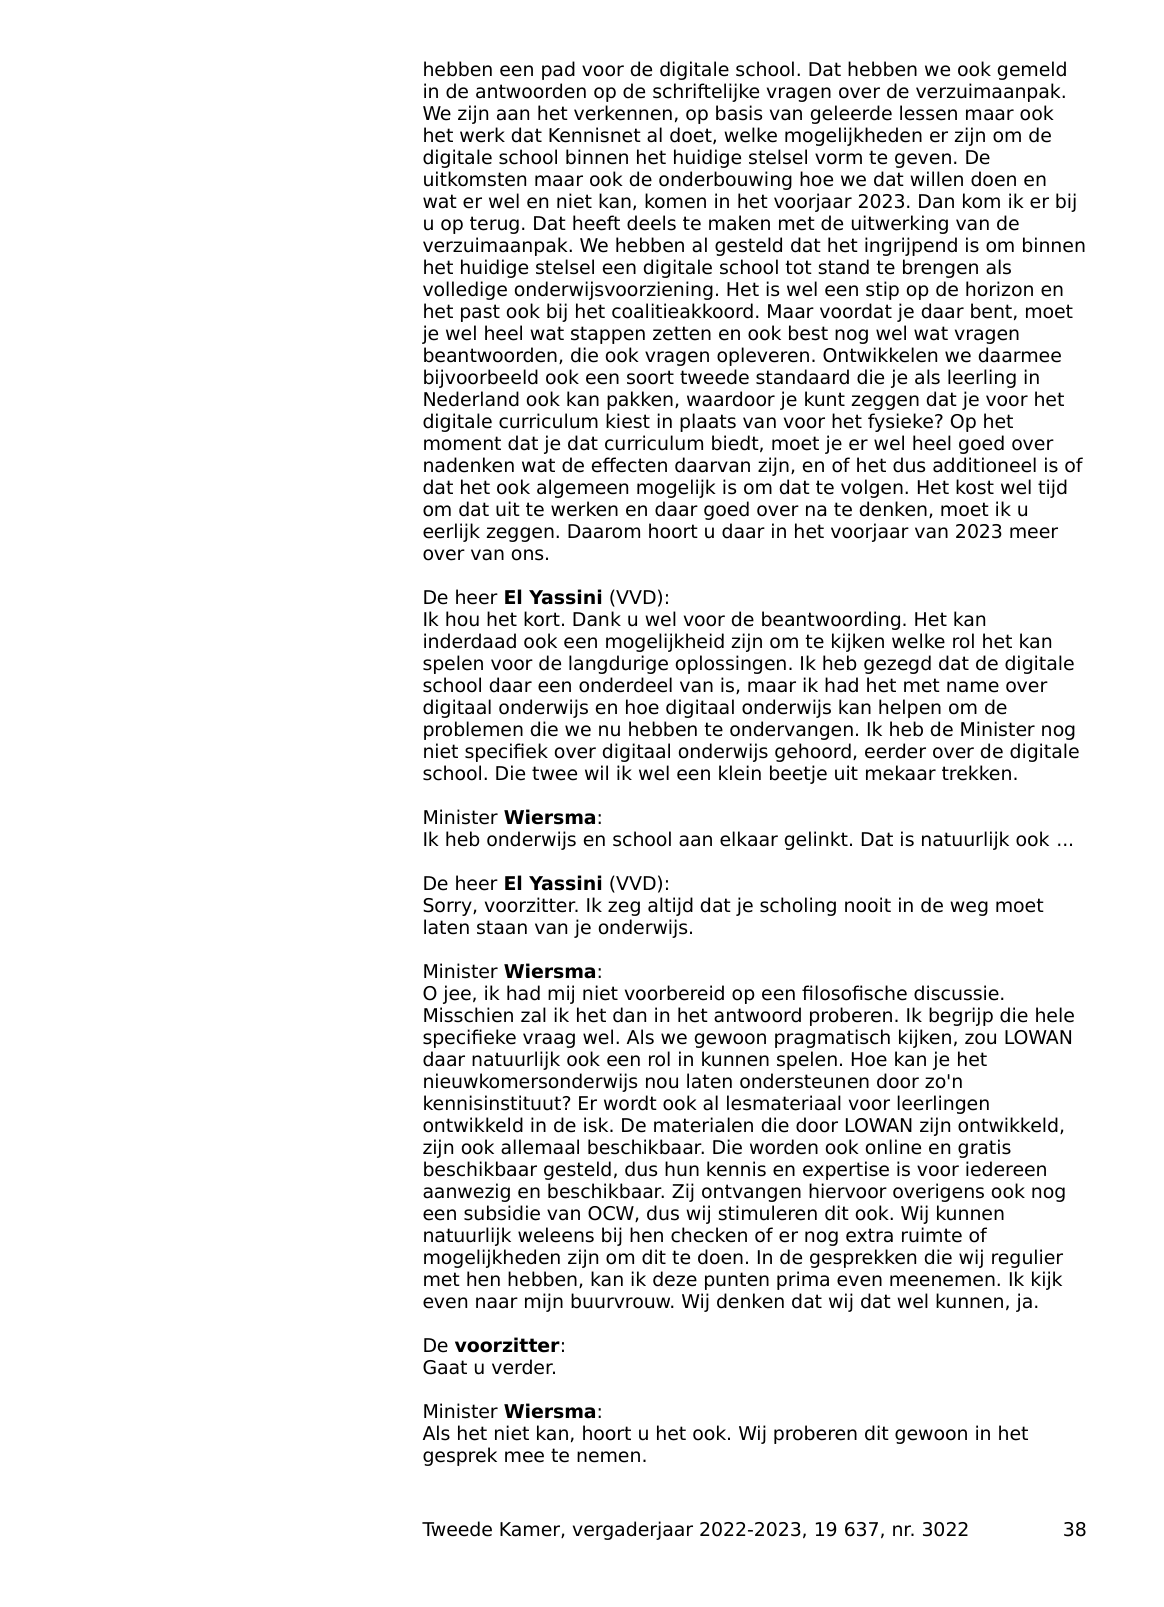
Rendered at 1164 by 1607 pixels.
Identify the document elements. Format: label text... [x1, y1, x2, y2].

text Minister Wiersma: [422, 1401, 1087, 1423]
text De heer El Yassini (VVD): [422, 587, 1087, 609]
text Ik heb onderwijs en school aan elkaar gelinkt. Dat is natuurlijk ook ... [422, 829, 1087, 851]
text De heer El Yassini (VVD): [422, 873, 1087, 895]
text Minister Wiersma: [422, 807, 1087, 829]
text Gaat u verder. [422, 1357, 1087, 1379]
text O jee, ik had mij niet voorbereid op een filosofische discussie. Misschien zal ik het dan in het antwoord proberen. Ik begrijp die hele specifieke vraag wel. Als we gewoon pragmatisch kijken, zou LOWAN daar natuurlijk ook een rol in kunnen spelen. Hoe kan je het nieuwkomersonderwijs nou laten ondersteunen door zo'n kennisinstituut? Er wordt ook al lesmateriaal voor leerlingen ontwikkeld in de isk. De materialen die door LOWAN zijn ontwikkeld, zijn ook allemaal beschikbaar. Die worden ook online en gratis beschikbaar gesteld, dus hun kennis en expertise is voor iedereen aanwezig en beschikbaar. Zij ontvangen hiervoor overigens ook nog een subsidie van OCW, dus wij stimuleren dit ook. Wij kunnen natuurlijk weleens bij hen checken of er nog extra ruimte of mogelijkheden zijn om dit te doen. In de gesprekken die wij regulier met hen hebben, kan ik deze punten prima even meenemen. Ik kijk even naar mijn buurvrouw. Wij denken dat wij dat wel kunnen, ja. [422, 983, 1087, 1313]
text Minister Wiersma: [422, 961, 1087, 983]
text Als het niet kan, hoort u het ook. Wij proberen dit gewoon in het gesprek mee te nemen. [422, 1423, 1087, 1467]
text Ik hou het kort. Dank u wel voor de beantwoording. Het kan inderdaad ook een mogelijkheid zijn om te kijken welke rol het kan spelen voor de langdurige oplossingen. Ik heb gezegd dat de digitale school daar een onderdeel van is, maar ik had het met name over digitaal onderwijs en hoe digitaal onderwijs kan helpen om de problemen die we nu hebben te ondervangen. Ik heb de Minister nog niet specifiek over digitaal onderwijs gehoord, eerder over de digitale school. Die twee wil ik wel een klein beetje uit mekaar trekken. [422, 609, 1087, 784]
text hebben een pad voor de digitale school. Dat hebben we ook gemeld in de antwoorden op de schriftelijke vragen over de verzuimaanpak. We zijn aan het verkennen, op basis van geleerde lessen maar ook het werk dat Kennisnet al doet, welke mogelijkheden er zijn om de digitale school binnen het huidige stelsel vorm te geven. De uitkomsten maar ook de onderbouwing hoe we dat willen doen en wat er wel en niet kan, komen in het voorjaar 2023. Dan kom ik er bij u op terug. Dat heeft deels te maken met de uitwerking van de verzuimaanpak. We hebben al gesteld dat het ingrijpend is om binnen het huidige stelsel een digitale school tot stand te brengen als volledige onderwijsvoorziening. Het is wel een stip op de horizon en het past ook bij het coalitieakkoord. Maar voordat je daar bent, moet je wel heel wat stappen zetten en ook best nog wel wat vragen beantwoorden, die ook vragen opleveren. Ontwikkelen we daarmee bijvoorbeeld ook een soort tweede standaard die je als leerling in Nederland ook kan pakken, waardoor je kunt zeggen dat je voor het digitale curriculum kiest in plaats van voor het fysieke? Op het moment dat je dat curriculum biedt, moet je er wel heel goed over nadenken wat de effecten daarvan zijn, en of het dus additioneel is of dat het ook algemeen mogelijk is om dat te volgen. Het kost wel tijd om dat uit te werken en daar goed over na te denken, moet ik u eerlijk zeggen. Daarom hoort u daar in het voorjaar van 2023 meer over van ons. [422, 59, 1087, 564]
text Sorry, voorzitter. Ik zeg altijd dat je scholing nooit in de weg moet laten staan van je onderwijs. [422, 895, 1087, 939]
text De voorzitter: [422, 1335, 1087, 1357]
